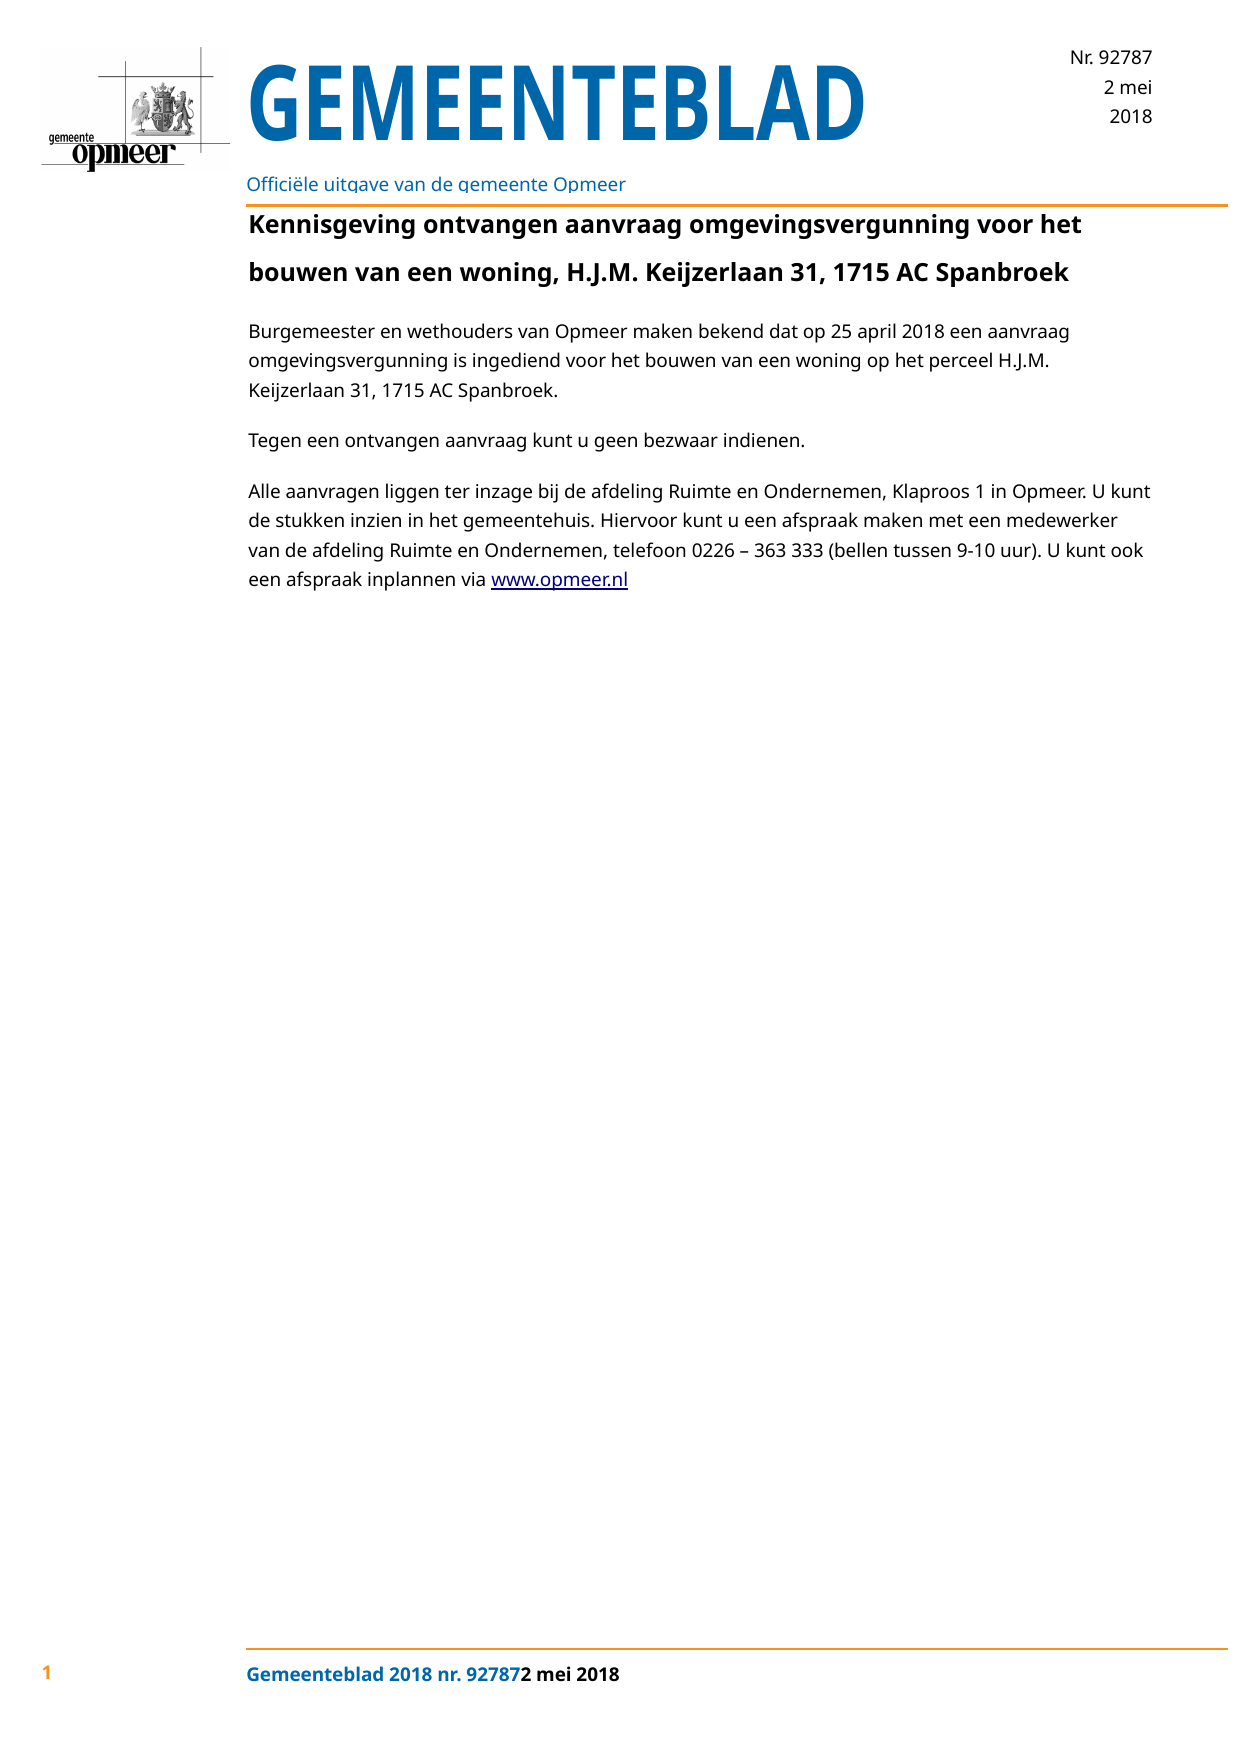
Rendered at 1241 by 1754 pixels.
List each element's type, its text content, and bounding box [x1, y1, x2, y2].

picture [41, 47, 231, 172]
text Alle aanvragen liggen ter inzage bij de afdeling Ruimte en Ondernemen, Klaproos 1 in Opmeer. U kunt de stukken inzien in het gemeentehuis. Hiervoor kunt u een afspraak maken met een medewerker van de afdeling Ruimte en Ondernemen, telefoon 0226 – 363 333 (bellen tussen 9-10 uur). U kunt ook een afspraak inplannen via www.opmeer.nl [248, 478, 1152, 592]
text Burgemeester en wethouders van Opmeer maken bekend dat op 25 april 2018 een aanvraag omgevingsvergunning is ingediend voor het bouwen van een woning op het perceel H.J.M. Keijzerlaan 31, 1715 AC Spanbroek. [248, 318, 1152, 403]
text Kennisgeving ontvangen aanvraag omgevingsvergunning voor het bouwen van een woning, H.J.M. Keijzerlaan 31, 1715 AC Spanbroek [248, 207, 1152, 288]
text Tegen een ontvangen aanvraag kunt u geen bezwaar indienen. [248, 427, 1152, 453]
